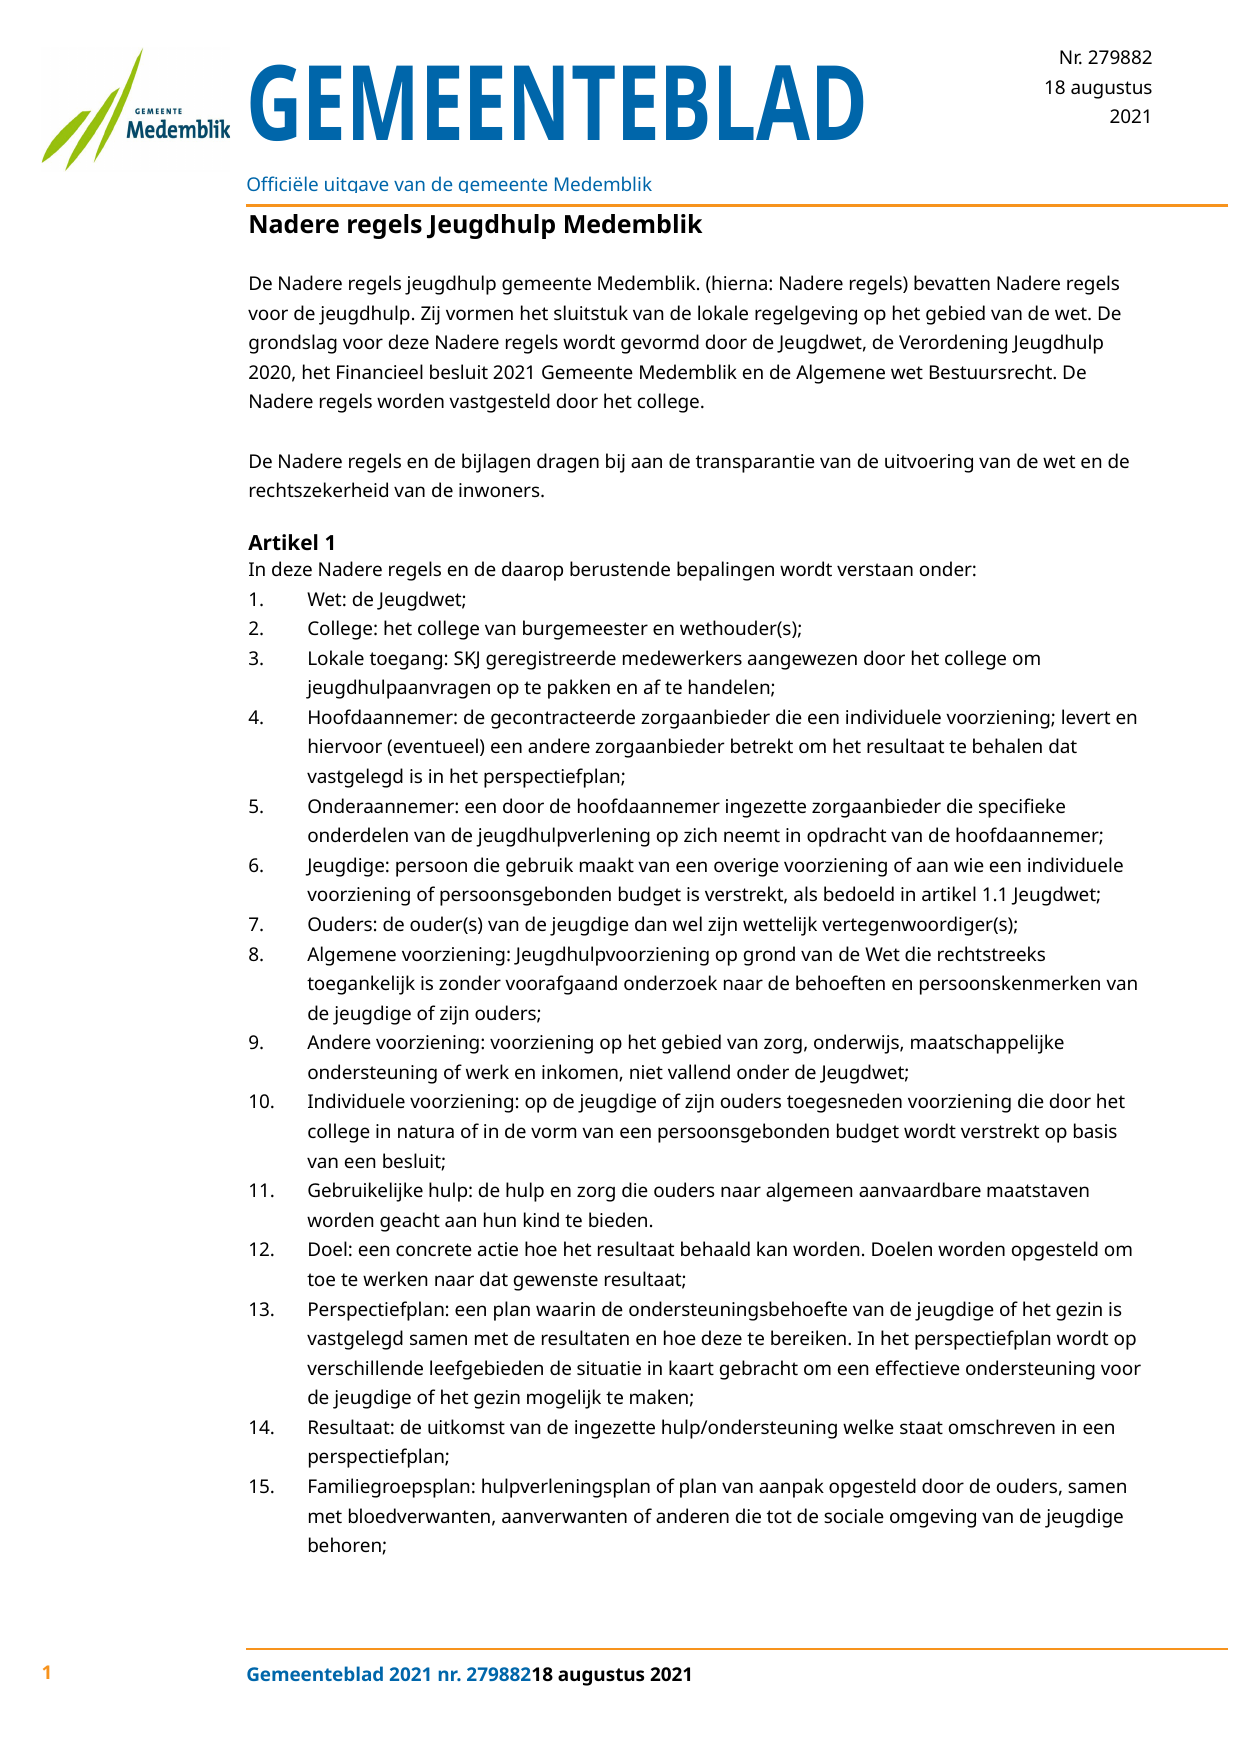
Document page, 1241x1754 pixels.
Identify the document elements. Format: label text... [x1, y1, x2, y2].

list Hoofdaannemer: de gecontracteerde zorgaanbieder die een individuele voorziening; levert en hiervoor (eventueel) een andere zorgaanbieder betrekt om het resultaat te behalen dat vastgelegd is in het perspectiefplan; [248, 704, 1152, 789]
text Nadere regels Jeugdhulp Medemblik [248, 207, 1152, 241]
list Individuele voorziening: op de jeugdige of zijn ouders toegesneden voorziening die door het college in natura of in de vorm van een persoonsgebonden budget wordt verstrekt op basis van een besluit; [248, 1089, 1152, 1174]
list Jeugdige: persoon die gebruik maakt van een overige voorziening of aan wie een individuele voorziening of persoonsgebonden budget is verstrekt, als bedoeld in artikel 1.1 Jeugdwet; [248, 852, 1152, 907]
text Artikel 1 [248, 528, 1152, 556]
list Familiegroepsplan: hulpverleningsplan of plan van aanpak opgesteld door de ouders, samen met bloedverwanten, aanverwanten of anderen die tot de sociale omgeving van de jeugdige behoren; [248, 1473, 1152, 1558]
text In deze Nadere regels en de daarop berustende bepalingen wordt verstaan onder: [248, 556, 1152, 582]
list Doel: een concrete actie hoe het resultaat behaald kan worden. Doelen worden opgesteld om toe te werken naar dat gewenste resultaat; [248, 1237, 1152, 1292]
list Perspectiefplan: een plan waarin de ondersteuningsbehoefte van de jeugdige of het gezin is vastgelegd samen met de resultaten en hoe deze te bereiken. In het perspectiefplan wordt op verschillende leefgebieden de situatie in kaart gebracht om een effectieve ondersteuning voor de jeugdige of het gezin mogelijk te maken; [248, 1296, 1152, 1410]
list Algemene voorziening: Jeugdhulpvoorziening op grond van de Wet die rechtstreeks toegankelijk is zonder voorafgaand onderzoek naar de behoeften en persoonskenmerken van de jeugdige of zijn ouders; [248, 941, 1152, 1026]
text De Nadere regels jeugdhulp gemeente Medemblik. (hierna: Nadere regels) bevatten Nadere regels voor de jeugdhulp. Zij vormen het sluitstuk van de lokale regelgeving op het gebied van de wet. De grondslag voor deze Nadere regels wordt gevormd door de Jeugdwet, de Verordening Jeugdhulp 2020, het Financieel besluit 2021 Gemeente Medemblik en de Algemene wet Bestuursrecht. De Nadere regels worden vastgesteld door het college. [248, 270, 1152, 414]
text De Nadere regels en de bijlagen dragen bij aan de transparantie van de uitvoering van de wet en de rechtszekerheid van de inwoners. [248, 448, 1152, 503]
list Andere voorziening: voorziening op het gebied van zorg, onderwijs, maatschappelijke ondersteuning of werk en inkomen, niet vallend onder de Jeugdwet; [248, 1029, 1152, 1085]
list Gebruikelijke hulp: de hulp en zorg die ouders naar algemeen aanvaardbare maatstaven worden geacht aan hun kind te bieden. [248, 1177, 1152, 1233]
list Onderaannemer: een door de hoofdaannemer ingezette zorgaanbieder die specifieke onderdelen van de jeugdhulpverlening op zich neemt in opdracht van de hoofdaannemer; [248, 793, 1152, 848]
picture [41, 47, 231, 172]
list Resultaat: de uitkomst van de ingezette hulp/ondersteuning welke staat omschreven in een perspectiefplan; [248, 1414, 1152, 1469]
list Lokale toegang: SKJ geregistreerde medewerkers aangewezen door het college om jeugdhulpaanvragen op te pakken en af te handelen; [248, 645, 1152, 700]
list College: het college van burgemeester en wethouder(s); [248, 615, 1152, 641]
list Wet: de Jeugdwet; [248, 586, 1152, 612]
list Ouders: de ouder(s) van de jeugdige dan wel zijn wettelijk vertegenwoordiger(s); [248, 911, 1152, 937]
